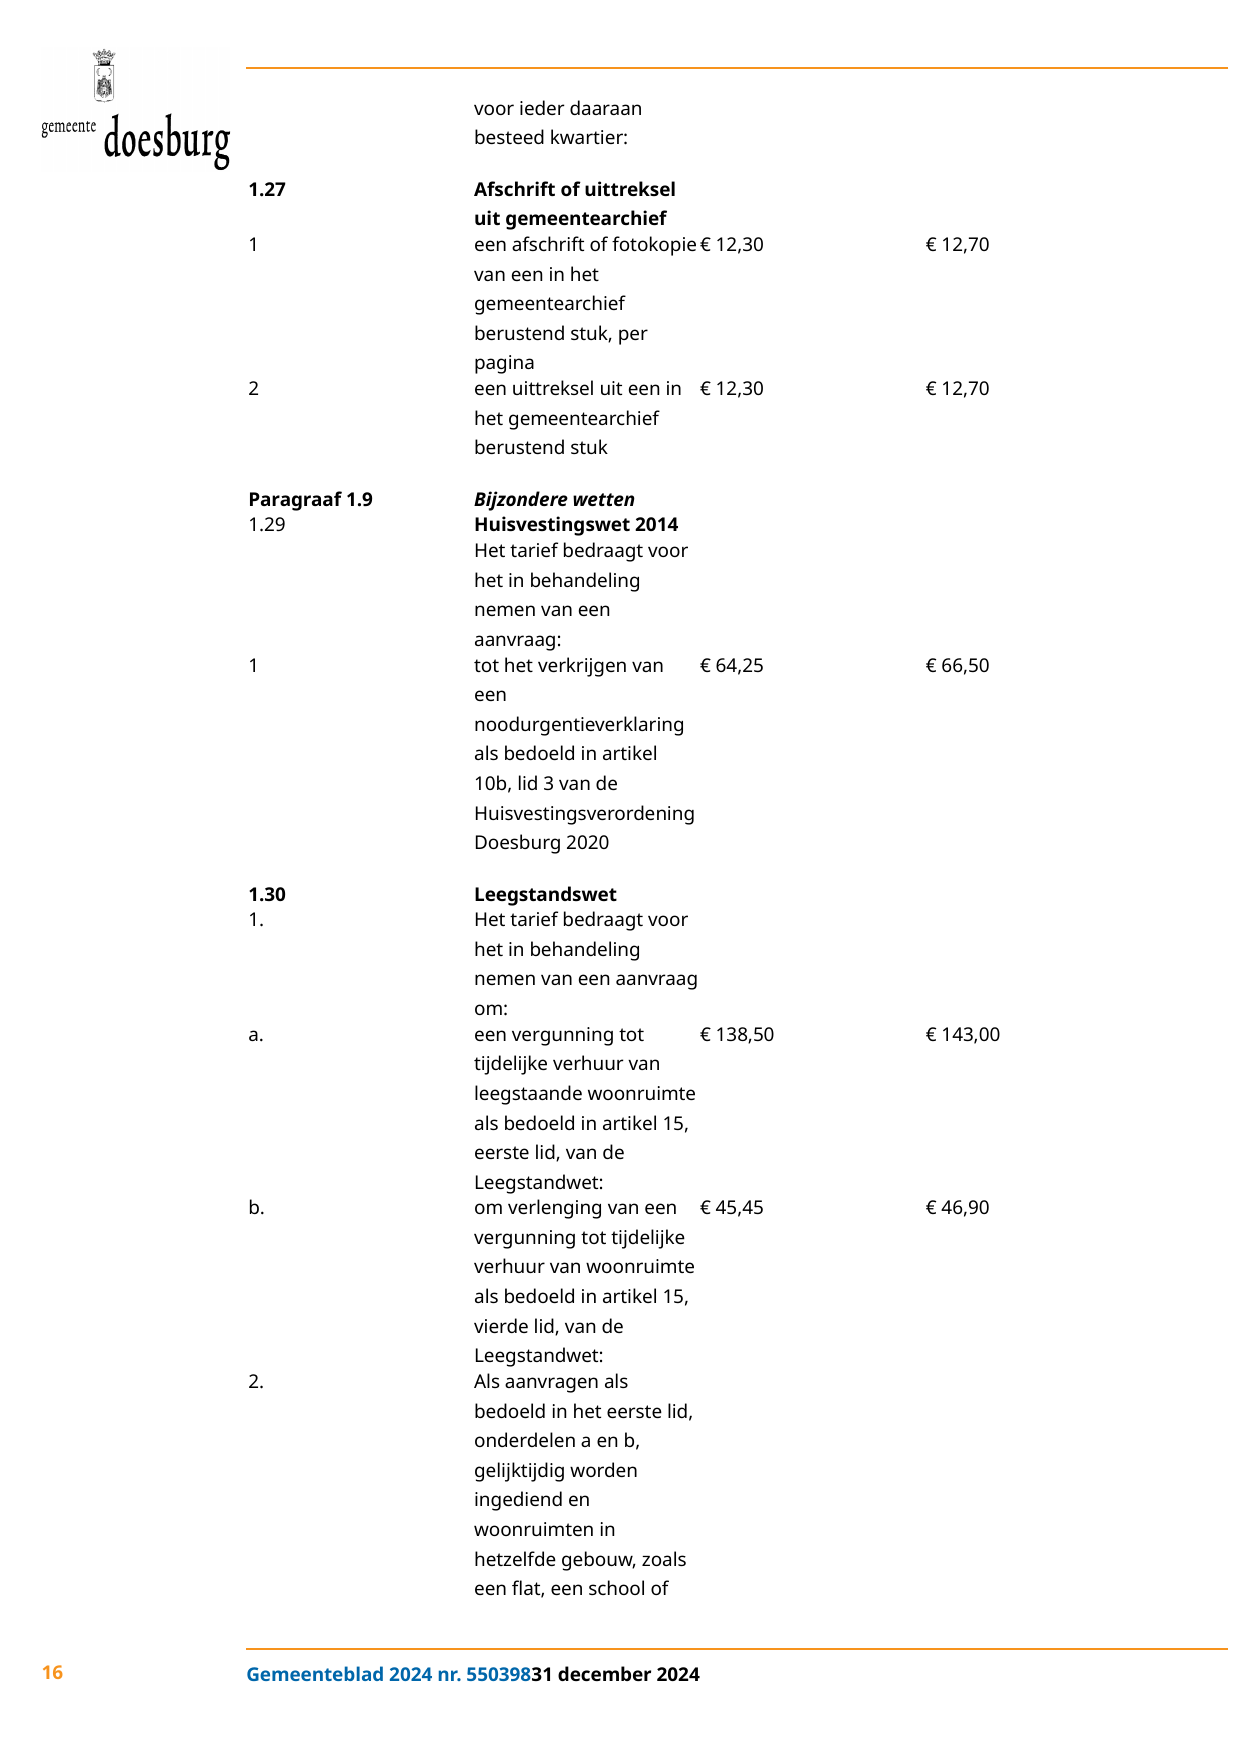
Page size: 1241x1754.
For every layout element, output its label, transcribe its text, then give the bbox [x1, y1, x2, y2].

table_cell voor ieder daaraan besteed kwartier: [474, 95, 700, 150]
table_cell [248, 855, 474, 881]
table_cell een uittreksel uit een in het gemeentearchief berustend stuk [474, 375, 700, 460]
table_cell een afschrift of fotokopie van een in het gemeentearchief berustend stuk, per pagina [474, 231, 700, 375]
table_cell € 12,30 [700, 231, 926, 375]
table_cell [926, 95, 1152, 150]
table_cell a. [248, 1021, 474, 1194]
table_cell [700, 95, 926, 150]
table_cell [700, 460, 926, 486]
table_cell Leegstandswet [474, 881, 700, 906]
table_cell [248, 150, 474, 176]
table_cell Afschrift of uittreksel uit gemeentearchief [474, 176, 700, 231]
table_cell Huisvestingswet 2014 [474, 512, 700, 537]
table_cell € 12,70 [926, 231, 1152, 375]
table_cell Paragraaf 1.9 [248, 486, 474, 512]
table_cell 1.29 [248, 512, 474, 537]
table_cell [926, 176, 1152, 231]
table_cell [926, 512, 1152, 537]
table_cell [700, 1368, 926, 1601]
table_cell 1.30 [248, 881, 474, 906]
table_cell [926, 460, 1152, 486]
table_cell [248, 537, 474, 652]
table_cell [248, 460, 474, 486]
table_cell Als aanvragen als bedoeld in het eerste lid, onderdelen a en b, gelijktijdig worden ingediend en woonruimten in hetzelfde gebouw, zoals een flat, een school of [474, 1368, 700, 1601]
table_cell 1. [248, 906, 474, 1021]
table_cell [926, 1368, 1152, 1601]
table_cell [926, 855, 1152, 881]
table_cell [474, 150, 700, 176]
table_cell b. [248, 1195, 474, 1368]
table_cell Het tarief bedraagt voor het in behandeling nemen van een aanvraag om: [474, 906, 700, 1021]
table_cell Bijzondere wetten [474, 486, 700, 512]
table_cell € 46,90 [926, 1195, 1152, 1368]
table_cell [700, 855, 926, 881]
table_cell [700, 906, 926, 1021]
table_cell € 45,45 [700, 1195, 926, 1368]
table_cell € 12,30 [700, 375, 926, 460]
table_cell tot het verkrijgen van een noodurgentieverklaring als bedoeld in artikel 10b, lid 3 van de Huisvestingsverordening Doesburg 2020 [474, 652, 700, 855]
table_cell [700, 150, 926, 176]
table_cell 1 [248, 652, 474, 855]
table_cell [926, 537, 1152, 652]
table_cell Het tarief bedraagt voor het in behandeling nemen van een aanvraag: [474, 537, 700, 652]
table_cell een vergunning tot tijdelijke verhuur van leegstaande woonruimte als bedoeld in artikel 15, eerste lid, van de Leegstandwet: [474, 1021, 700, 1194]
table_cell 1 [248, 231, 474, 375]
table_cell [926, 906, 1152, 1021]
table_cell [926, 881, 1152, 906]
table_cell [700, 176, 926, 231]
table_cell [248, 95, 474, 150]
table_cell 2 [248, 375, 474, 460]
table_cell om verlenging van een vergunning tot tijdelijke verhuur van woonruimte als bedoeld in artikel 15, vierde lid, van de Leegstandwet: [474, 1195, 700, 1368]
table_cell [474, 460, 700, 486]
table_cell [474, 855, 700, 881]
table_cell € 64,25 [700, 652, 926, 855]
table_cell 1.27 [248, 176, 474, 231]
picture [41, 47, 231, 172]
table_cell [700, 881, 926, 906]
table_cell [926, 486, 1152, 512]
table_cell € 12,70 [926, 375, 1152, 460]
table_cell [926, 150, 1152, 176]
table_cell € 138,50 [700, 1021, 926, 1194]
table_cell 2. [248, 1368, 474, 1601]
table_cell [700, 486, 926, 512]
table_cell € 143,00 [926, 1021, 1152, 1194]
table_cell [700, 512, 926, 537]
table_cell € 66,50 [926, 652, 1152, 855]
table_cell [700, 537, 926, 652]
